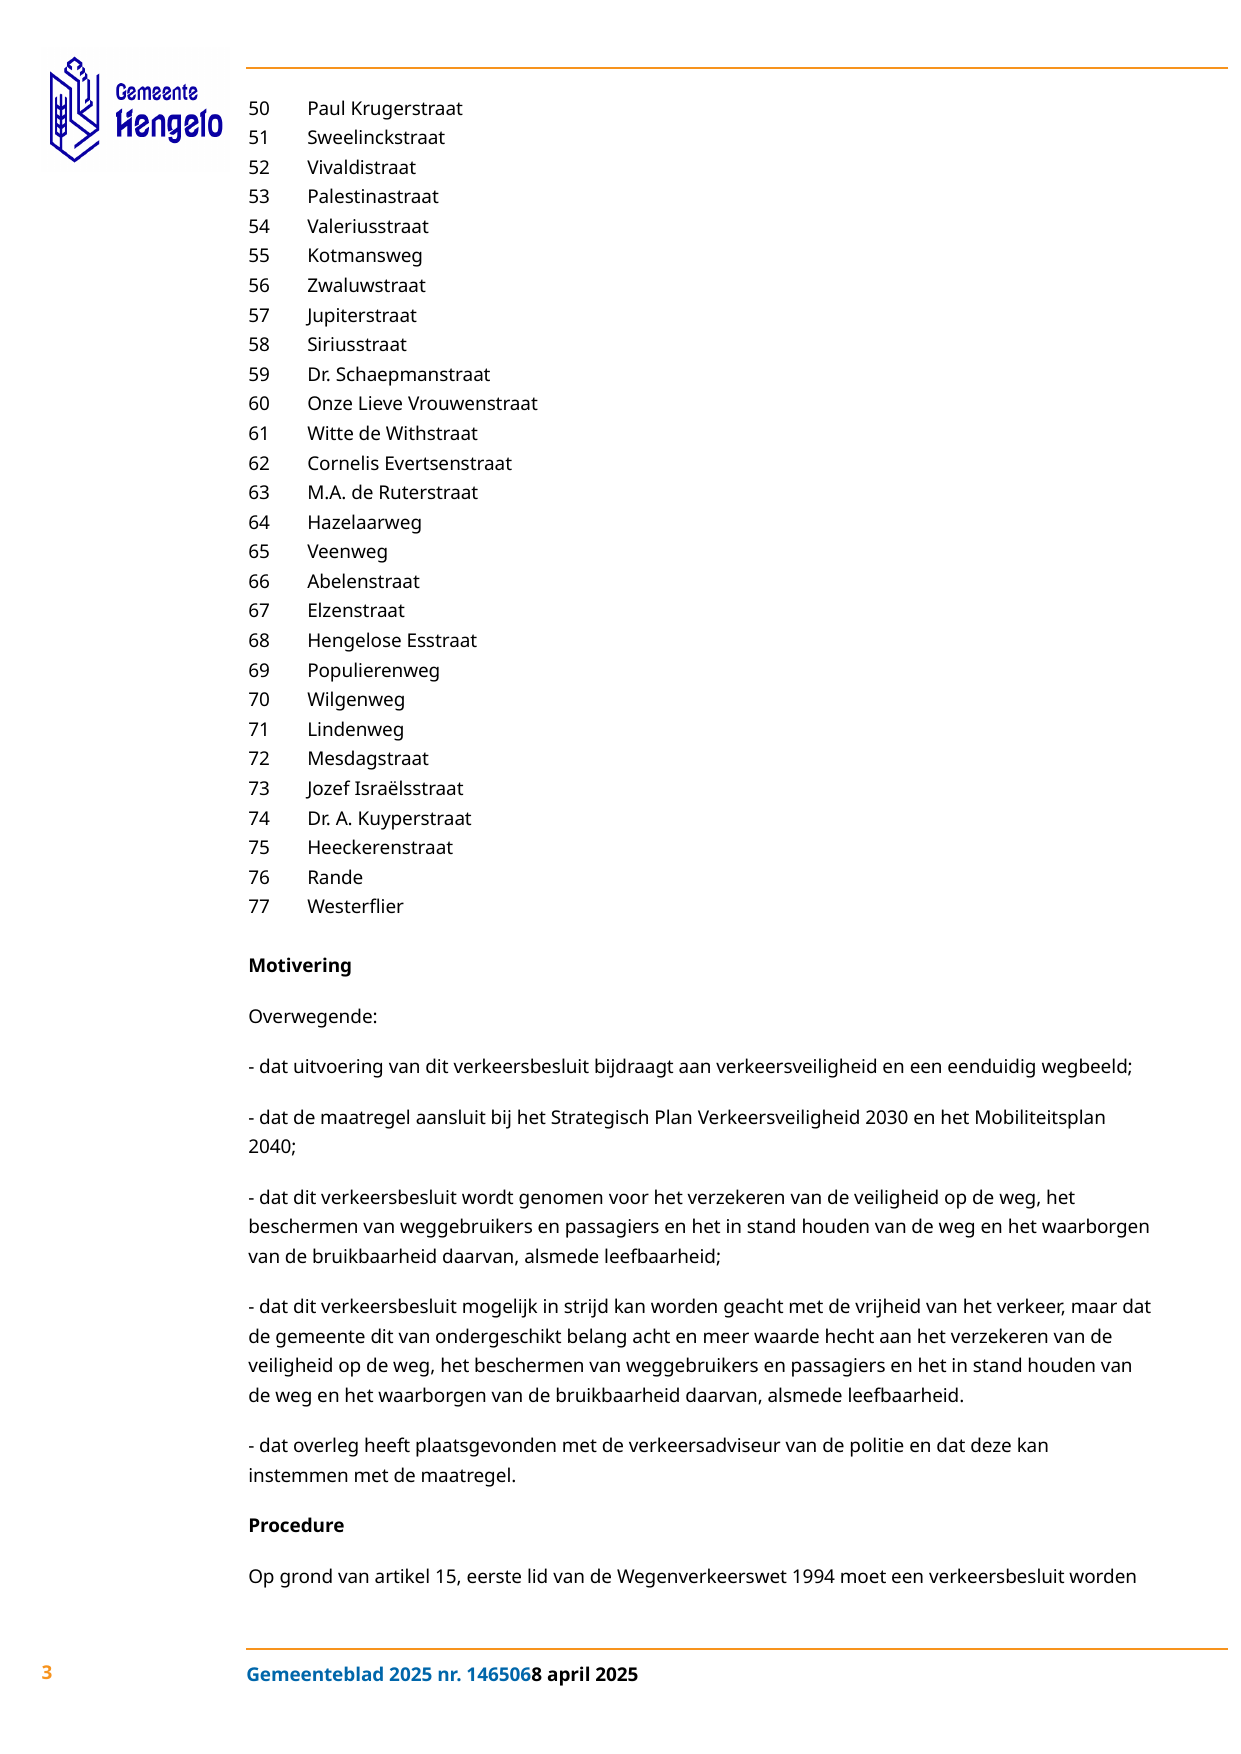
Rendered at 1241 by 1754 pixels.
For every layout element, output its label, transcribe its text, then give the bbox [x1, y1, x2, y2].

list Dr. Schaepmanstraat [248, 361, 1152, 387]
list Zwaluwstraat [248, 272, 1152, 298]
text Procedure [248, 1513, 1152, 1538]
list Vivaldistraat [248, 154, 1152, 180]
list Populierenweg [248, 657, 1152, 683]
list Jozef Israëlsstraat [248, 775, 1152, 801]
list Paul Krugerstraat [248, 95, 1152, 121]
list Jupiterstraat [248, 302, 1152, 328]
list Cornelis Evertsenstraat [248, 450, 1152, 476]
list Dr. A. Kuyperstraat [248, 805, 1152, 831]
list Siriusstraat [248, 331, 1152, 357]
list Hengelose Esstraat [248, 627, 1152, 653]
text - dat dit verkeersbesluit mogelijk in strijd kan worden geacht met de vrijheid van het verkeer, maar dat de gemeente dit van ondergeschikt belang acht en meer waarde hecht aan het verzekeren van de veiligheid op de weg, het beschermen van weggebruikers en passagiers en het in stand houden van de weg en het waarborgen van de bruikbaarheid daarvan, alsmede leefbaarheid. [248, 1293, 1152, 1408]
list Rande [248, 864, 1152, 890]
list Elzenstraat [248, 598, 1152, 623]
text - dat overleg heeft plaatsgevonden met de verkeersadviseur van de politie en dat deze kan instemmen met de maatregel. [248, 1433, 1152, 1488]
list M.A. de Ruterstraat [248, 479, 1152, 505]
text - dat dit verkeersbesluit wordt genomen voor het verzekeren van de veiligheid op de weg, het beschermen van weggebruikers en passagiers en het in stand houden van de weg en het waarborgen van de bruikbaarheid daarvan, alsmede leefbaarheid; [248, 1184, 1152, 1269]
list Sweelinckstraat [248, 124, 1152, 150]
text Motivering [248, 953, 1152, 978]
list Valeriusstraat [248, 213, 1152, 239]
list Onze Lieve Vrouwenstraat [248, 391, 1152, 416]
list Veenweg [248, 538, 1152, 564]
list Westerflier [248, 893, 1152, 919]
list Lindenweg [248, 716, 1152, 742]
picture [41, 47, 231, 172]
text - dat uitvoering van dit verkeersbesluit bijdraagt aan verkeersveiligheid en een eenduidig wegbeeld; [248, 1053, 1152, 1079]
list Wilgenweg [248, 686, 1152, 712]
text Op grond van artikel 15, eerste lid van de Wegenverkeerswet 1994 moet een verkeersbesluit worden [248, 1563, 1152, 1589]
list Heeckerenstraat [248, 834, 1152, 860]
list Mesdagstraat [248, 746, 1152, 771]
list Abelenstraat [248, 568, 1152, 594]
list Kotmansweg [248, 243, 1152, 268]
text - dat de maatregel aansluit bij het Strategisch Plan Verkeersveiligheid 2030 en het Mobiliteitsplan 2040; [248, 1104, 1152, 1159]
text Overwegende: [248, 1003, 1152, 1029]
list Hazelaarweg [248, 509, 1152, 535]
list Witte de Withstraat [248, 420, 1152, 446]
list Palestinastraat [248, 183, 1152, 209]
